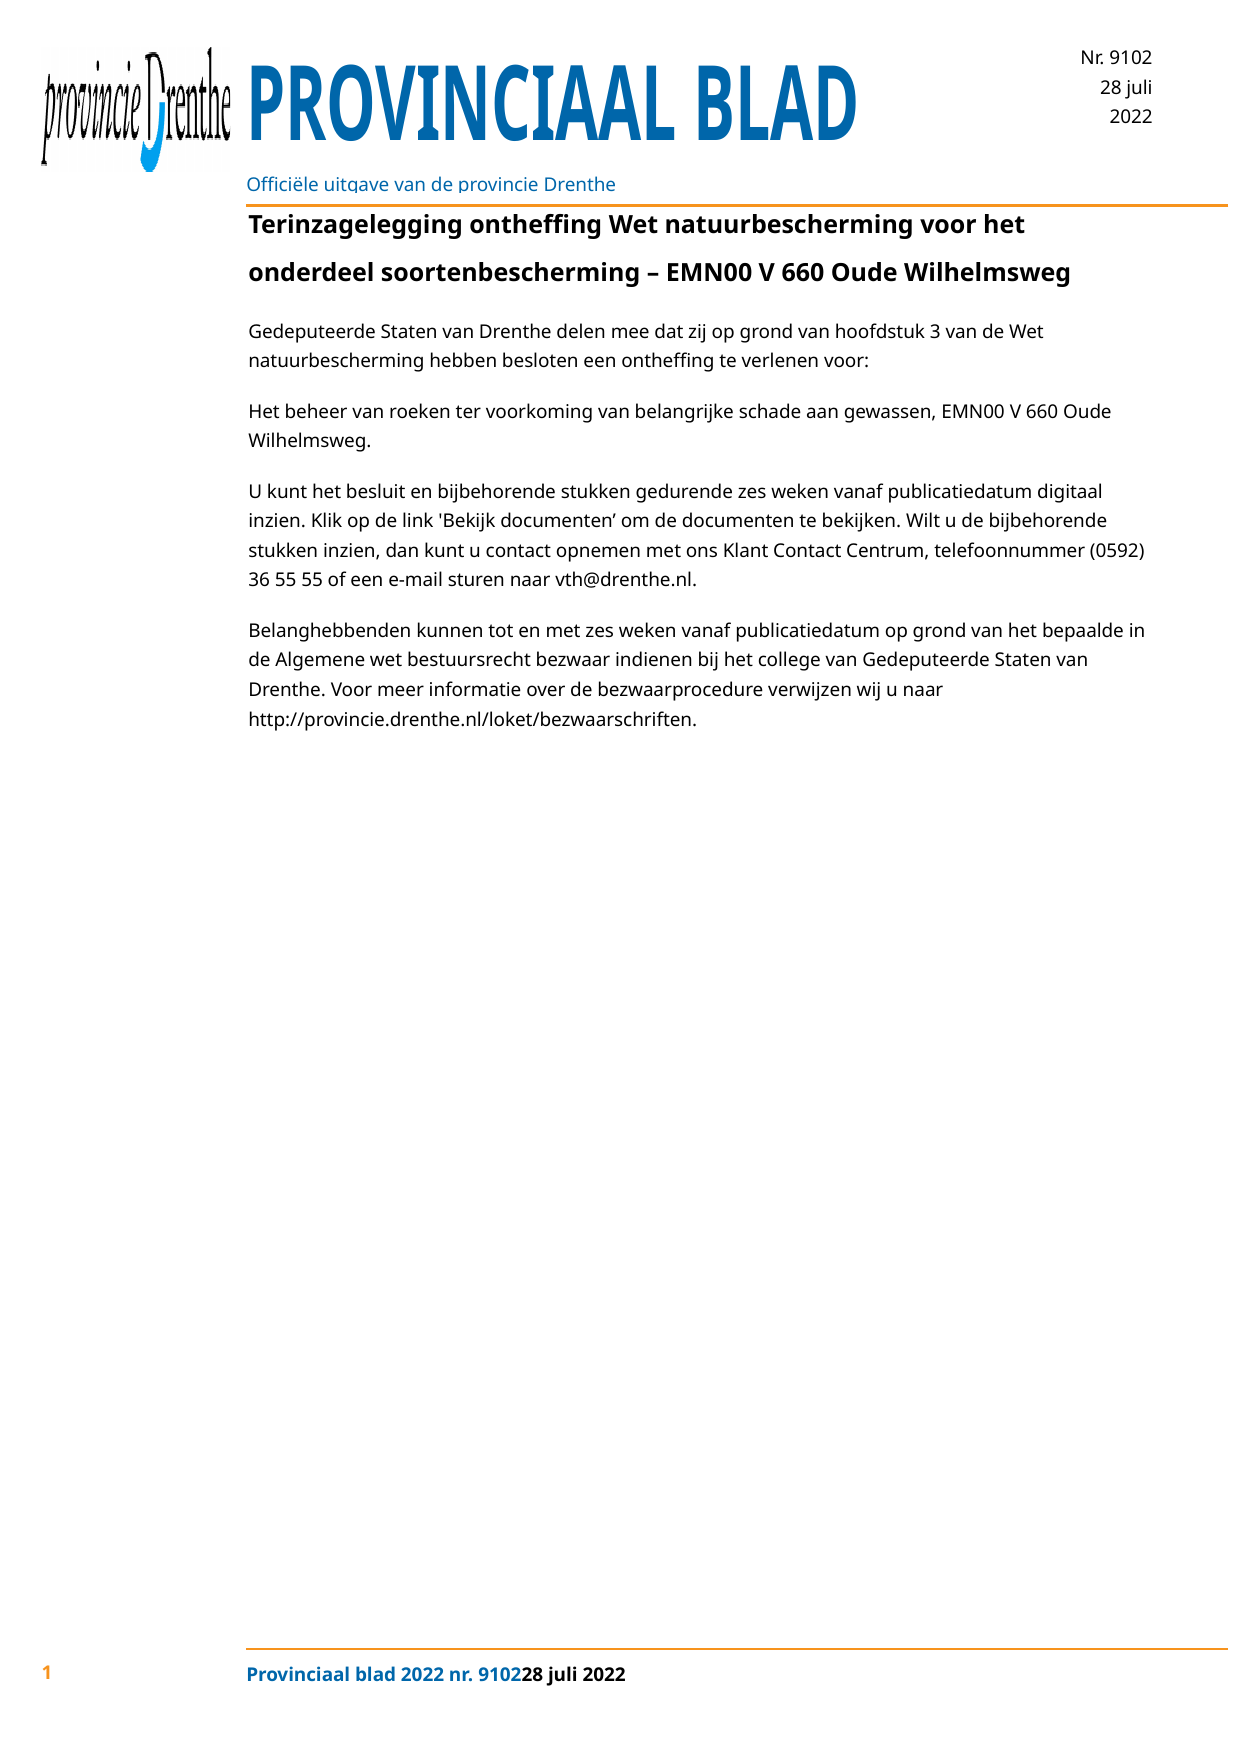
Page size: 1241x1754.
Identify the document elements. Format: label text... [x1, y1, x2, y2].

text U kunt het besluit en bijbehorende stukken gedurende zes weken vanaf publicatiedatum digitaal inzien. Klik op de link 'Bekijk documenten’ om de documenten te bekijken. Wilt u de bijbehorende stukken inzien, dan kunt u contact opnemen met ons Klant Contact Centrum, telefoonnummer (0592) 36 55 55 of een e-mail sturen naar vth@drenthe.nl. [248, 478, 1152, 592]
text Het beheer van roeken ter voorkoming van belangrijke schade aan gewassen, EMN00 V 660 Oude Wilhelmsweg. [248, 398, 1152, 453]
text Belanghebbenden kunnen tot en met zes weken vanaf publicatiedatum op grond van het bepaalde in de Algemene wet bestuursrecht bezwaar indienen bij het college van Gedeputeerde Staten van Drenthe. Voor meer informatie over de bezwaarprocedure verwijzen wij u naar http://provincie.drenthe.nl/loket/bezwaarschriften. [248, 617, 1152, 732]
text Terinzagelegging ontheffing Wet natuurbescherming voor het onderdeel soortenbescherming – EMN00 V 660 Oude Wilhelmsweg [248, 207, 1152, 288]
picture [41, 47, 231, 172]
text Gedeputeerde Staten van Drenthe delen mee dat zij op grond van hoofdstuk 3 van de Wet natuurbescherming hebben besloten een ontheffing te verlenen voor: [248, 318, 1152, 373]
